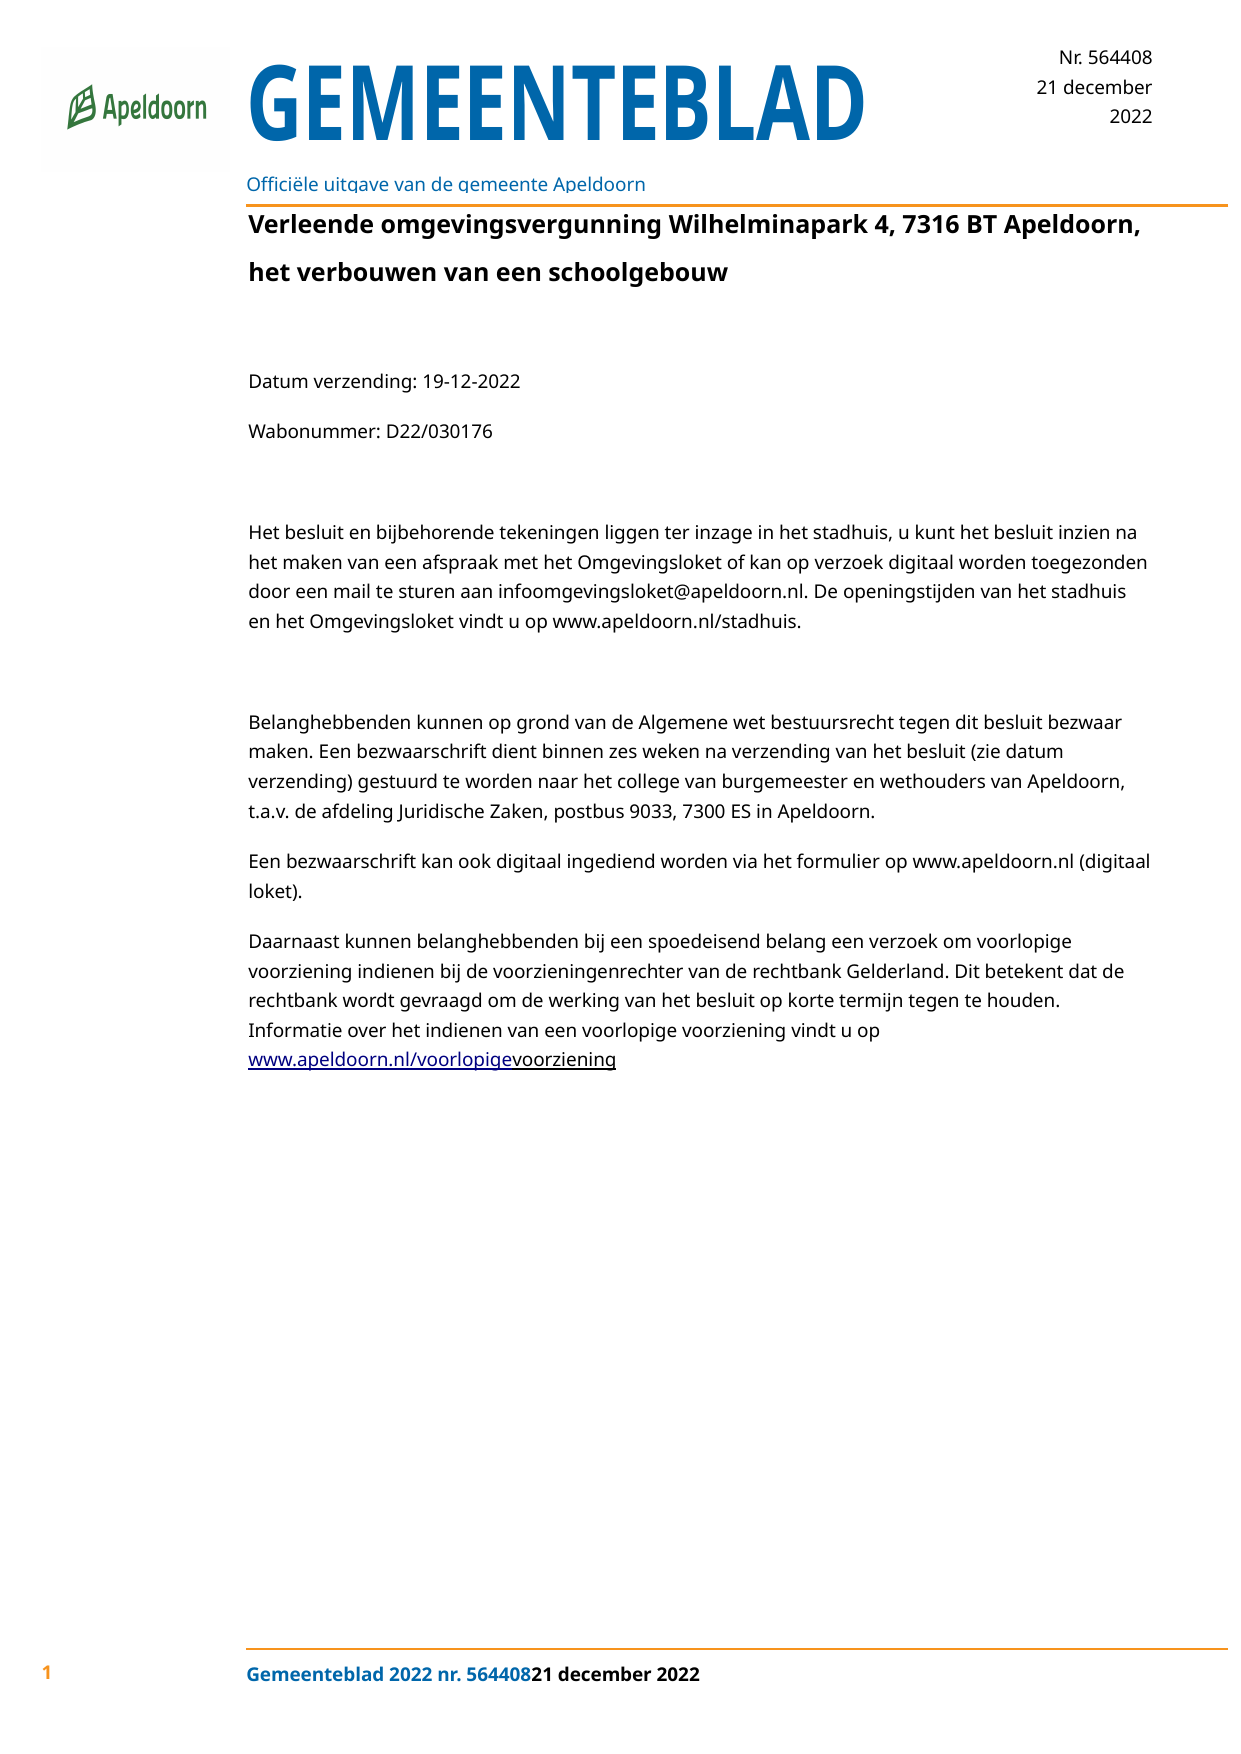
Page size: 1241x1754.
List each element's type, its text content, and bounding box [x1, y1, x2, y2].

picture [41, 47, 231, 172]
text Het besluit en bijbehorende tekeningen liggen ter inzage in het stadhuis, u kunt het besluit inzien na het maken van een afspraak met het Omgevingsloket of kan op verzoek digitaal worden toegezonden door een mail te sturen aan infoomgevingsloket@apeldoorn.nl. De openingstijden van het stadhuis en het Omgevingsloket vindt u op www.apeldoorn.nl/stadhuis. [248, 519, 1152, 634]
text Daarnaast kunnen belanghebbenden bij een spoedeisend belang een verzoek om voorlopige voorziening indienen bij de voorzieningenrechter van de rechtbank Gelderland. Dit betekent dat de rechtbank wordt gevraagd om de werking van het besluit op korte termijn tegen te houden. Informatie over het indienen van een voorlopige voorziening vindt u op www.apeldoorn.nl/voorlopigevoorziening [248, 928, 1152, 1072]
text Belanghebbenden kunnen op grond van de Algemene wet bestuursrecht tegen dit besluit bezwaar maken. Een bezwaarschrift dient binnen zes weken na verzending van het besluit (zie datum verzending) gestuurd te worden naar het college van burgemeester en wethouders van Apeldoorn, t.a.v. de afdeling Juridische Zaken, postbus 9033, 7300 ES in Apeldoorn. [248, 709, 1152, 824]
text Een bezwaarschrift kan ook digitaal ingediend worden via het formulier op www.apeldoorn.nl (digitaal loket). [248, 848, 1152, 904]
text Verleende omgevingsvergunning Wilhelminapark 4, 7316 BT Apeldoorn, het verbouwen van een schoolgebouw [248, 207, 1152, 288]
text Datum verzending: 19-12-2022 [248, 368, 1152, 394]
text Wabonummer: D22/030176 [248, 419, 1152, 444]
